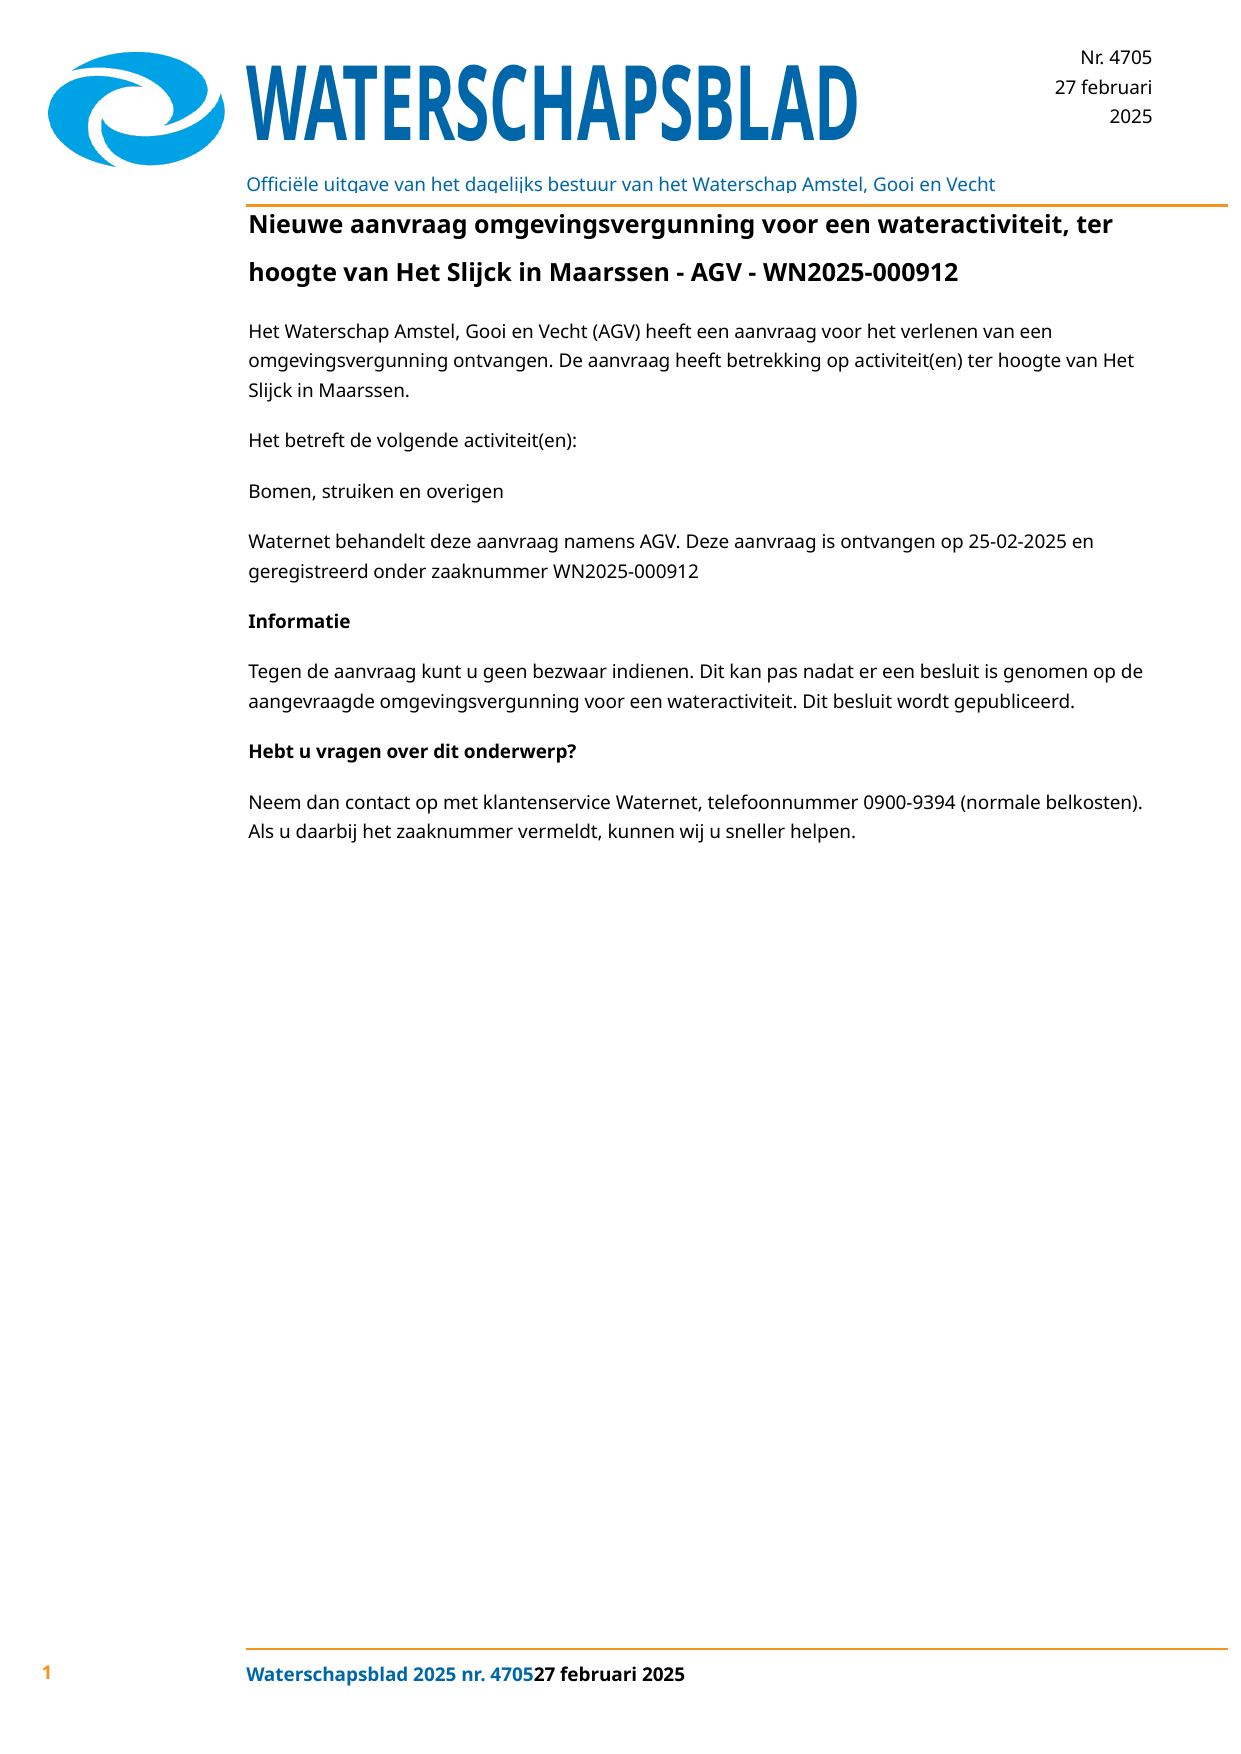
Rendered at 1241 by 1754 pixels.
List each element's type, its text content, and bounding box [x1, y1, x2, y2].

text Hebt u vragen over dit onderwerp? [248, 739, 1152, 764]
text Het Waterschap Amstel, Gooi en Vecht (AGV) heeft een aanvraag voor het verlenen van een omgevingsvergunning ontvangen. De aanvraag heeft betrekking op activiteit(en) ter hoogte van Het Slijck in Maarssen. [248, 318, 1152, 403]
text Informatie [248, 608, 1152, 634]
text Nieuwe aanvraag omgevingsvergunning voor een wateractiviteit, ter hoogte van Het Slijck in Maarssen - AGV - WN2025-000912 [248, 207, 1152, 288]
text Neem dan contact op met klantenservice Waternet, telefoonnummer 0900-9394 (normale belkosten). Als u daarbij het zaaknummer vermeldt, kunnen wij u sneller helpen. [248, 789, 1152, 844]
text Het betreft de volgende activiteit(en): [248, 427, 1152, 453]
picture [41, 47, 231, 172]
text Bomen, struiken en overigen [248, 478, 1152, 504]
text Waternet behandelt deze aanvraag namens AGV. Deze aanvraag is ontvangen op 25-02-2025 en geregistreerd onder zaaknummer WN2025-000912 [248, 528, 1152, 584]
text Tegen de aanvraag kunt u geen bezwaar indienen. Dit kan pas nadat er een besluit is genomen op de aangevraagde omgevingsvergunning voor een wateractiviteit. Dit besluit wordt gepubliceerd. [248, 659, 1152, 714]
